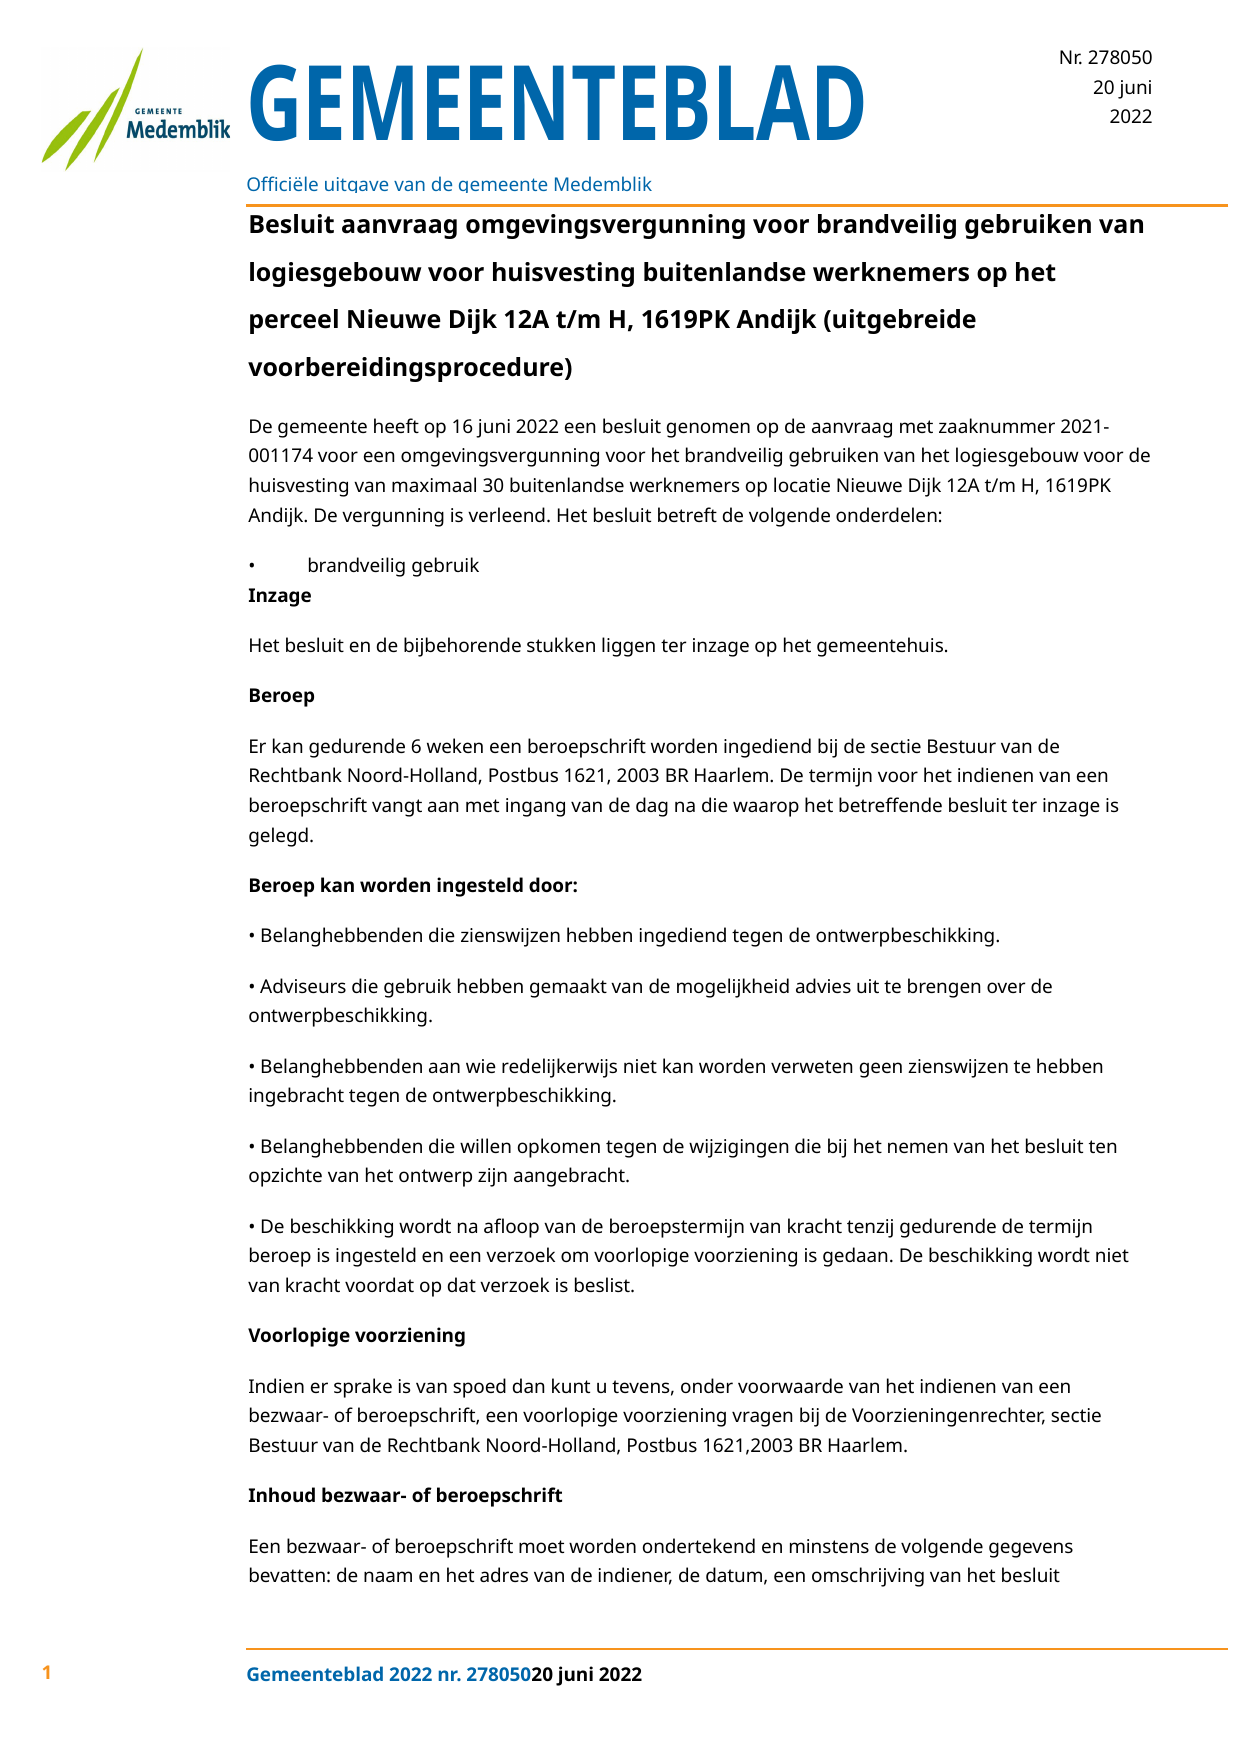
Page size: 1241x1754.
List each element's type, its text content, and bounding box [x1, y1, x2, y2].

text • Adviseurs die gebruik hebben gemaakt van de mogelijkheid advies uit te brengen over de ontwerpbeschikking. [248, 973, 1152, 1028]
text Het besluit en de bijbehorende stukken liggen ter inzage op het gemeentehuis. [248, 632, 1152, 658]
text Er kan gedurende 6 weken een beroepschrift worden ingediend bij de sectie Bestuur van de Rechtbank Noord-Holland, Postbus 1621, 2003 BR Haarlem. De termijn voor het indienen van een beroepschrift vangt aan met ingang van de dag na die waarop het betreffende besluit ter inzage is gelegd. [248, 733, 1152, 848]
text • De beschikking wordt na afloop van de beroepstermijn van kracht tenzij gedurende de termijn beroep is ingesteld en een verzoek om voorlopige voorziening is gedaan. De beschikking wordt niet van kracht voordat op dat verzoek is beslist. [248, 1213, 1152, 1298]
text Voorlopige voorziening [248, 1323, 1152, 1348]
text Inhoud bezwaar- of beroepschrift [248, 1483, 1152, 1508]
text • Belanghebbenden aan wie redelijkerwijs niet kan worden verweten geen zienswijzen te hebben ingebracht tegen de ontwerpbeschikking. [248, 1053, 1152, 1108]
text Indien er sprake is van spoed dan kunt u tevens, onder voorwaarde van het indienen van een bezwaar- of beroepschrift, een voorlopige voorziening vragen bij de Voorzieningenrechter, sectie Bestuur van de Rechtbank Noord-Holland, Postbus 1621,2003 BR Haarlem. [248, 1373, 1152, 1458]
picture [41, 47, 231, 172]
text Beroep [248, 683, 1152, 708]
text Inzage [248, 582, 1152, 608]
text • Belanghebbenden die zienswijzen hebben ingediend tegen de ontwerpbeschikking. [248, 923, 1152, 948]
text Een bezwaar- of beroepschrift moet worden ondertekend en minstens de volgende gegevens bevatten: de naam en het adres van de indiener, de datum, een omschrijving van het besluit [248, 1533, 1152, 1588]
list brandveilig gebruik [248, 552, 1152, 578]
text • Belanghebbenden die willen opkomen tegen de wijzigingen die bij het nemen van het besluit ten opzichte van het ontwerp zijn aangebracht. [248, 1133, 1152, 1188]
text De gemeente heeft op 16 juni 2022 een besluit genomen op de aanvraag met zaaknummer 2021-001174 voor een omgevingsvergunning voor het brandveilig gebruiken van het logiesgebouw voor de huisvesting van maximaal 30 buitenlandse werknemers op locatie Nieuwe Dijk 12A t/m H, 1619PK Andijk. De vergunning is verleend. Het besluit betreft de volgende onderdelen: [248, 413, 1152, 528]
text Besluit aanvraag omgevingsvergunning voor brandveilig gebruiken van logiesgebouw voor huisvesting buitenlandse werknemers op het perceel Nieuwe Dijk 12A t/m H, 1619PK Andijk (uitgebreide voorbereidingsprocedure) [248, 207, 1152, 384]
text Beroep kan worden ingesteld door: [248, 872, 1152, 898]
